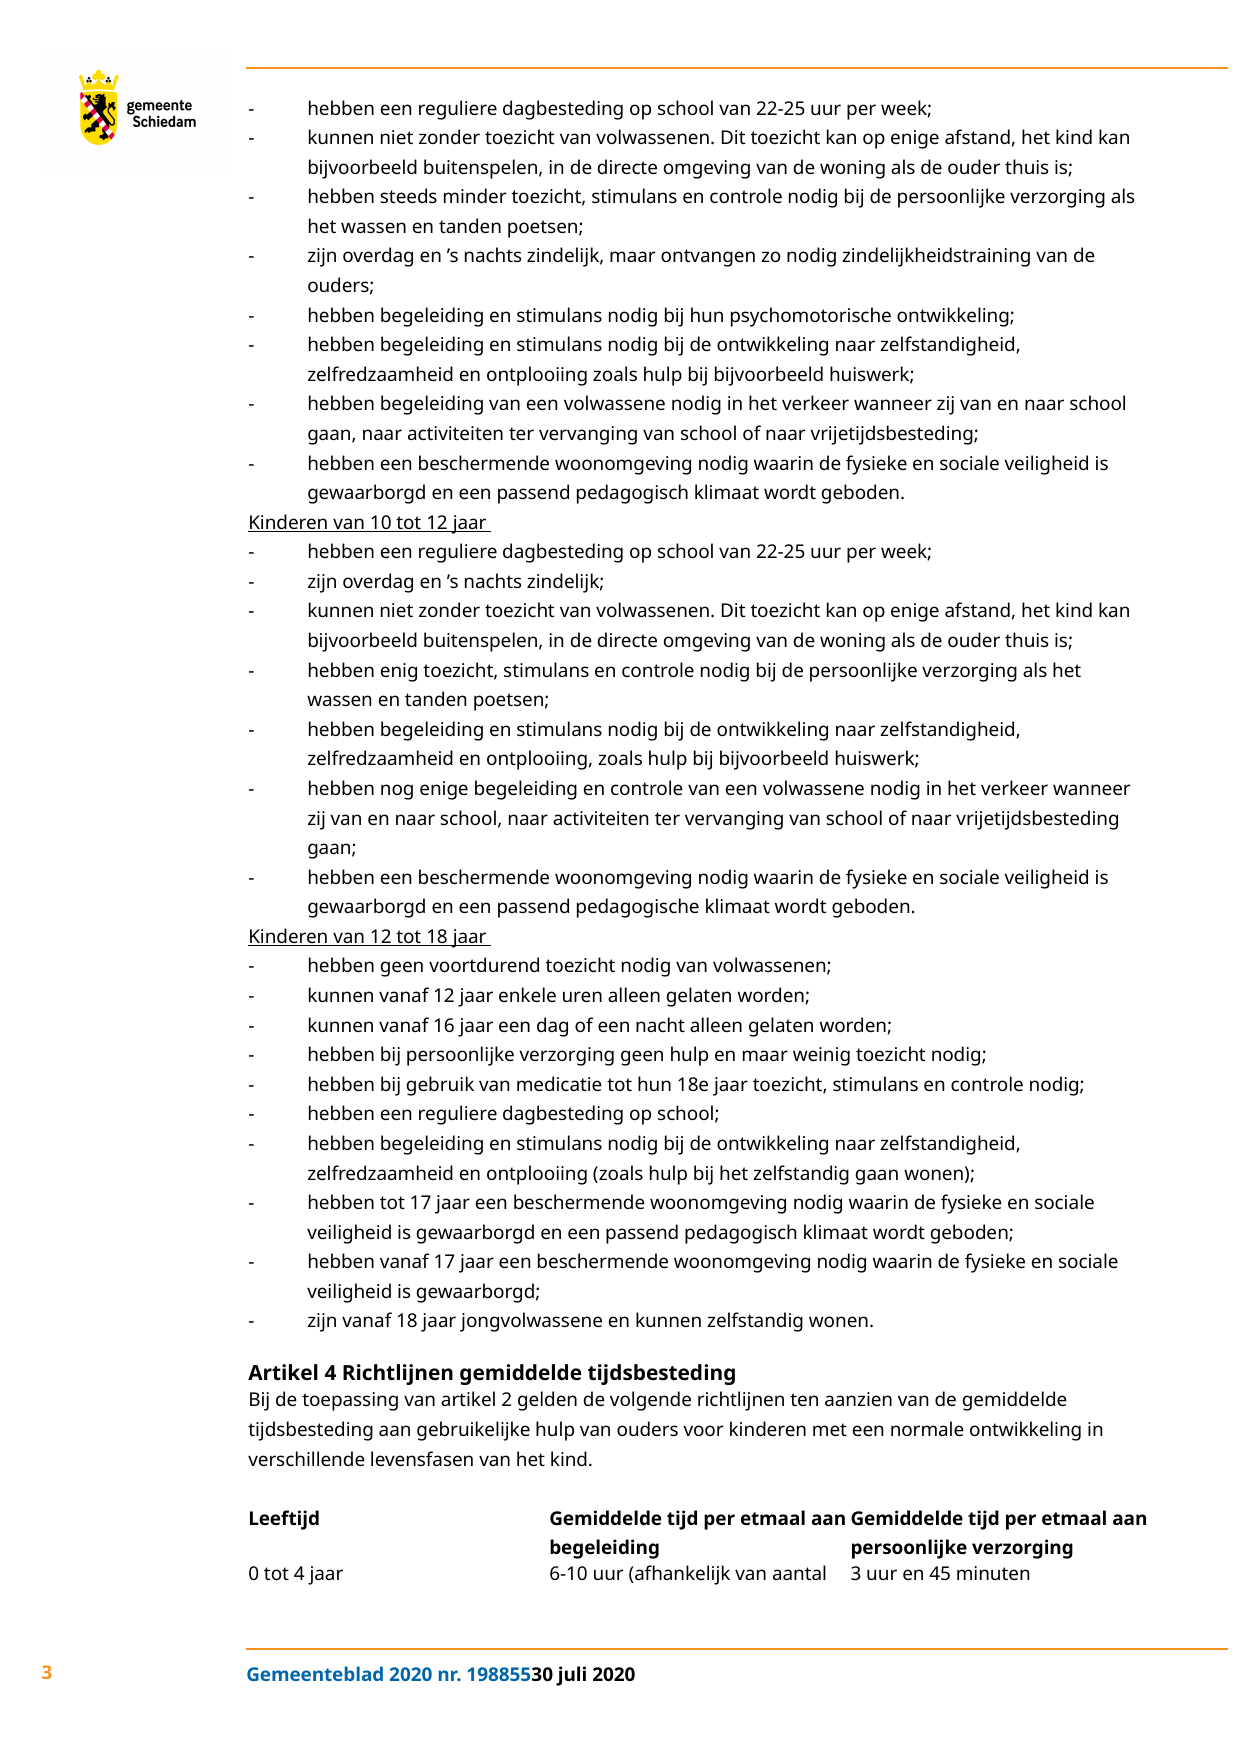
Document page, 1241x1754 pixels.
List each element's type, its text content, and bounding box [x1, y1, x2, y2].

list hebben begeleiding en stimulans nodig bij de ontwikkeling naar zelfstandigheid, zelfredzaamheid en ontplooiing (zoals hulp bij het zelfstandig gaan wonen); [248, 1130, 1152, 1186]
list hebben nog enige begeleiding en controle van een volwassene nodig in het verkeer wanneer zij van en naar school, naar activiteiten ter vervanging van school of naar vrijetijdsbesteding gaan; [248, 775, 1152, 860]
list hebben tot 17 jaar een beschermende woonomgeving nodig waarin de fysieke en sociale veiligheid is gewaarborgd en een passend pedagogisch klimaat wordt geboden; [248, 1189, 1152, 1245]
list hebben begeleiding van een volwassene nodig in het verkeer wanneer zij van en naar school gaan, naar activiteiten ter vervanging van school of naar vrijetijdsbesteding; [248, 391, 1152, 446]
list hebben begeleiding en stimulans nodig bij de ontwikkeling naar zelfstandigheid, zelfredzaamheid en ontplooiing, zoals hulp bij bijvoorbeeld huiswerk; [248, 716, 1152, 771]
list hebben vanaf 17 jaar een beschermende woonomgeving nodig waarin de fysieke en sociale veiligheid is gewaarborgd; [248, 1248, 1152, 1304]
text Kinderen van 10 tot 12 jaar [248, 509, 1152, 535]
list kunnen niet zonder toezicht van volwassenen. Dit toezicht kan op enige afstand, het kind kan bijvoorbeeld buitenspelen, in de directe omgeving van de woning als de ouder thuis is; [248, 598, 1152, 653]
list hebben begeleiding en stimulans nodig bij hun psychomotorische ontwikkeling; [248, 302, 1152, 328]
list hebben steeds minder toezicht, stimulans en controle nodig bij de persoonlijke verzorging als het wassen en tanden poetsen; [248, 183, 1152, 239]
list hebben geen voortdurend toezicht nodig van volwassenen; [248, 953, 1152, 978]
table_cell 6-10 uur (afhankelijk van aantal [549, 1560, 850, 1586]
list kunnen vanaf 16 jaar een dag of een nacht alleen gelaten worden; [248, 1012, 1152, 1038]
table_cell 0 tot 4 jaar [248, 1560, 549, 1586]
list hebben enig toezicht, stimulans en controle nodig bij de persoonlijke verzorging als het wassen en tanden poetsen; [248, 657, 1152, 712]
list hebben een reguliere dagbesteding op school van 22-25 uur per week; [248, 95, 1152, 121]
picture [41, 47, 231, 172]
list kunnen vanaf 12 jaar enkele uren alleen gelaten worden; [248, 982, 1152, 1008]
table_cell 3 uur en 45 minuten [850, 1560, 1152, 1586]
list zijn vanaf 18 jaar jongvolwassene en kunnen zelfstandig wonen. [248, 1308, 1152, 1333]
text Kinderen van 12 tot 18 jaar [248, 923, 1152, 949]
list hebben bij gebruik van medicatie tot hun 18e jaar toezicht, stimulans en controle nodig; [248, 1071, 1152, 1097]
list hebben begeleiding en stimulans nodig bij de ontwikkeling naar zelfstandigheid, zelfredzaamheid en ontplooiing zoals hulp bij bijvoorbeeld huiswerk; [248, 331, 1152, 387]
list hebben een beschermende woonomgeving nodig waarin de fysieke en sociale veiligheid is gewaarborgd en een passend pedagogische klimaat wordt geboden. [248, 864, 1152, 919]
table_header Gemiddelde tijd per etmaal aan begeleiding [549, 1505, 850, 1560]
list hebben een beschermende woonomgeving nodig waarin de fysieke en sociale veiligheid is gewaarborgd en een passend pedagogisch klimaat wordt geboden. [248, 450, 1152, 505]
text Artikel 4 Richtlijnen gemiddelde tijdsbesteding [248, 1358, 1152, 1387]
list kunnen niet zonder toezicht van volwassenen. Dit toezicht kan op enige afstand, het kind kan bijvoorbeeld buitenspelen, in de directe omgeving van de woning als de ouder thuis is; [248, 124, 1152, 180]
table_header Leeftijd [248, 1505, 549, 1560]
list zijn overdag en ’s nachts zindelijk, maar ontvangen zo nodig zindelijkheidstraining van de ouders; [248, 243, 1152, 298]
list zijn overdag en ’s nachts zindelijk; [248, 568, 1152, 594]
list hebben bij persoonlijke verzorging geen hulp en maar weinig toezicht nodig; [248, 1041, 1152, 1067]
table_header Gemiddelde tijd per etmaal aan persoonlijke verzorging [850, 1505, 1152, 1560]
list hebben een reguliere dagbesteding op school van 22-25 uur per week; [248, 538, 1152, 564]
list hebben een reguliere dagbesteding op school; [248, 1101, 1152, 1126]
text Bij de toepassing van artikel 2 gelden de volgende richtlijnen ten aanzien van de gemiddelde tijdsbesteding aan gebruikelijke hulp van ouders voor kinderen met een normale ontwikkeling in verschillende levensfasen van het kind. [248, 1387, 1152, 1471]
